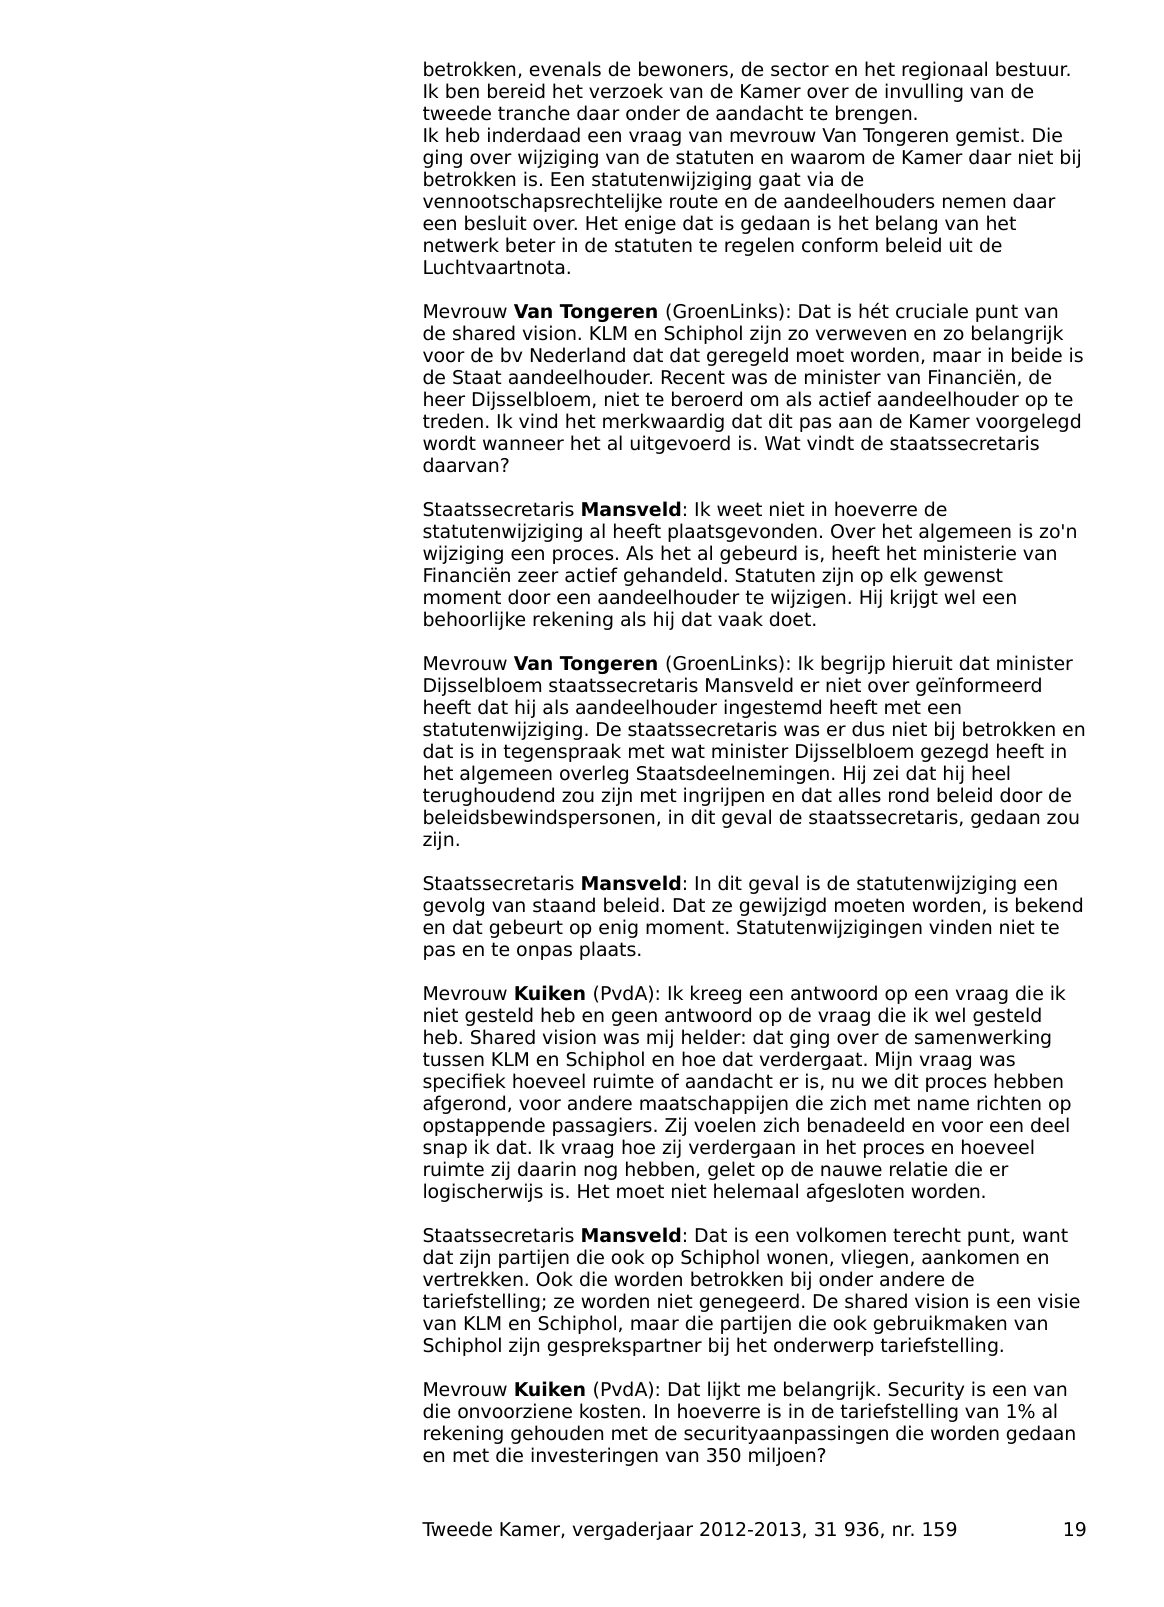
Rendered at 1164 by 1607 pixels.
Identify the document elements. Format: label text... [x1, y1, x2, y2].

text Ik heb inderdaad een vraag van mevrouw Van Tongeren gemist. Die ging over wijziging van de statuten en waarom de Kamer daar niet bij betrokken is. Een statutenwijziging gaat via de vennootschapsrechtelijke route en de aandeelhouders nemen daar een besluit over. Het enige dat is gedaan is het belang van het netwerk beter in de statuten te regelen conform beleid uit de Luchtvaartnota. [422, 125, 1087, 279]
text Mevrouw Van Tongeren (GroenLinks): Dat is hét cruciale punt van de shared vision. KLM en Schiphol zijn zo verweven en zo belangrijk voor de bv Nederland dat dat geregeld moet worden, maar in beide is de Staat aandeelhouder. Recent was de minister van Financiën, de heer Dijsselbloem, niet te beroerd om als actief aandeelhouder op te treden. Ik vind het merkwaardig dat dit pas aan de Kamer voorgelegd wordt wanneer het al uitgevoerd is. Wat vindt de staatssecretaris daarvan? [422, 301, 1087, 477]
text Staatssecretaris Mansveld: Ik weet niet in hoeverre de statutenwijziging al heeft plaatsgevonden. Over het algemeen is zo'n wijziging een proces. Als het al gebeurd is, heeft het ministerie van Financiën zeer actief gehandeld. Statuten zijn op elk gewenst moment door een aandeelhouder te wijzigen. Hij krijgt wel een behoorlijke rekening als hij dat vaak doet. [422, 499, 1087, 631]
text Staatssecretaris Mansveld: In dit geval is de statutenwijziging een gevolg van staand beleid. Dat ze gewijzigd moeten worden, is bekend en dat gebeurt op enig moment. Statutenwijzigingen vinden niet te pas en te onpas plaats. [422, 873, 1087, 961]
text betrokken, evenals de bewoners, de sector en het regionaal bestuur. Ik ben bereid het verzoek van de Kamer over de invulling van de tweede tranche daar onder de aandacht te brengen. [422, 59, 1087, 125]
text Staatssecretaris Mansveld: Dat is een volkomen terecht punt, want dat zijn partijen die ook op Schiphol wonen, vliegen, aankomen en vertrekken. Ook die worden betrokken bij onder andere de tariefstelling; ze worden niet genegeerd. De shared vision is een visie van KLM en Schiphol, maar die partijen die ook gebruikmaken van Schiphol zijn gesprekspartner bij het onderwerp tariefstelling. [422, 1225, 1087, 1357]
text Mevrouw Kuiken (PvdA): Dat lijkt me belangrijk. Security is een van die onvoorziene kosten. In hoeverre is in de tariefstelling van 1% al rekening gehouden met de securityaanpassingen die worden gedaan en met die investeringen van 350 miljoen? [422, 1379, 1087, 1467]
text Mevrouw Kuiken (PvdA): Ik kreeg een antwoord op een vraag die ik niet gesteld heb en geen antwoord op de vraag die ik wel gesteld heb. Shared vision was mij helder: dat ging over de samenwerking tussen KLM en Schiphol en hoe dat verdergaat. Mijn vraag was specifiek hoeveel ruimte of aandacht er is, nu we dit proces hebben afgerond, voor andere maatschappijen die zich met name richten op opstappende passagiers. Zij voelen zich benadeeld en voor een deel snap ik dat. Ik vraag hoe zij verdergaan in het proces en hoeveel ruimte zij daarin nog hebben, gelet op de nauwe relatie die er logischerwijs is. Het moet niet helemaal afgesloten worden. [422, 983, 1087, 1203]
text Mevrouw Van Tongeren (GroenLinks): Ik begrijp hieruit dat minister Dijsselbloem staatssecretaris Mansveld er niet over geïnformeerd heeft dat hij als aandeelhouder ingestemd heeft met een statutenwijziging. De staatssecretaris was er dus niet bij betrokken en dat is in tegenspraak met wat minister Dijsselbloem gezegd heeft in het algemeen overleg Staatsdeelnemingen. Hij zei dat hij heel terughoudend zou zijn met ingrijpen en dat alles rond beleid door de beleidsbewindspersonen, in dit geval de staatssecretaris, gedaan zou zijn. [422, 653, 1087, 851]
